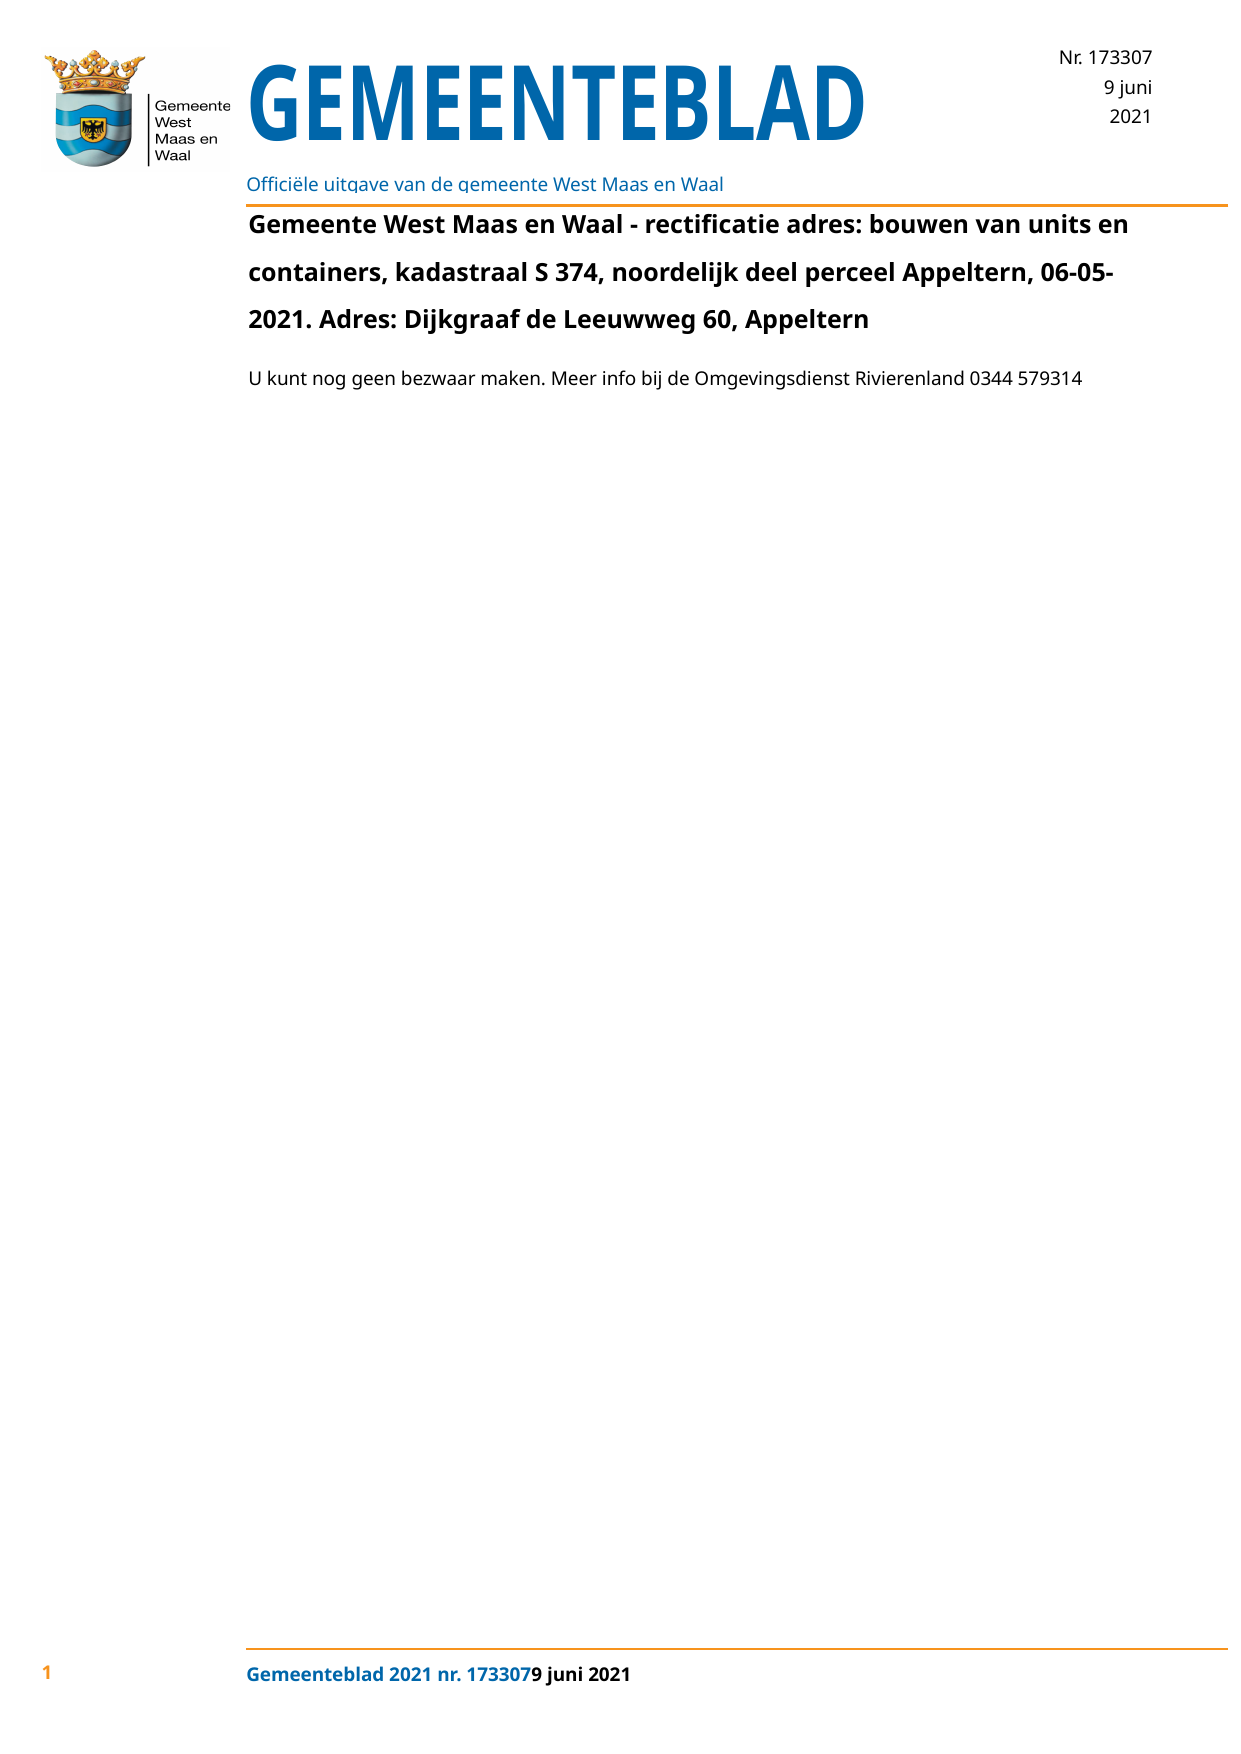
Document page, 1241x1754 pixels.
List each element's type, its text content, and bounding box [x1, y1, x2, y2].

text U kunt nog geen bezwaar maken. Meer info bij de Omgevingsdienst Rivierenland 0344 579314 [248, 366, 1152, 391]
text Gemeente West Maas en Waal - rectificatie adres: bouwen van units en containers, kadastraal S 374, noordelijk deel perceel Appeltern, 06-05-2021. Adres: Dijkgraaf de Leeuwweg 60, Appeltern [248, 207, 1152, 336]
picture [41, 47, 231, 172]
